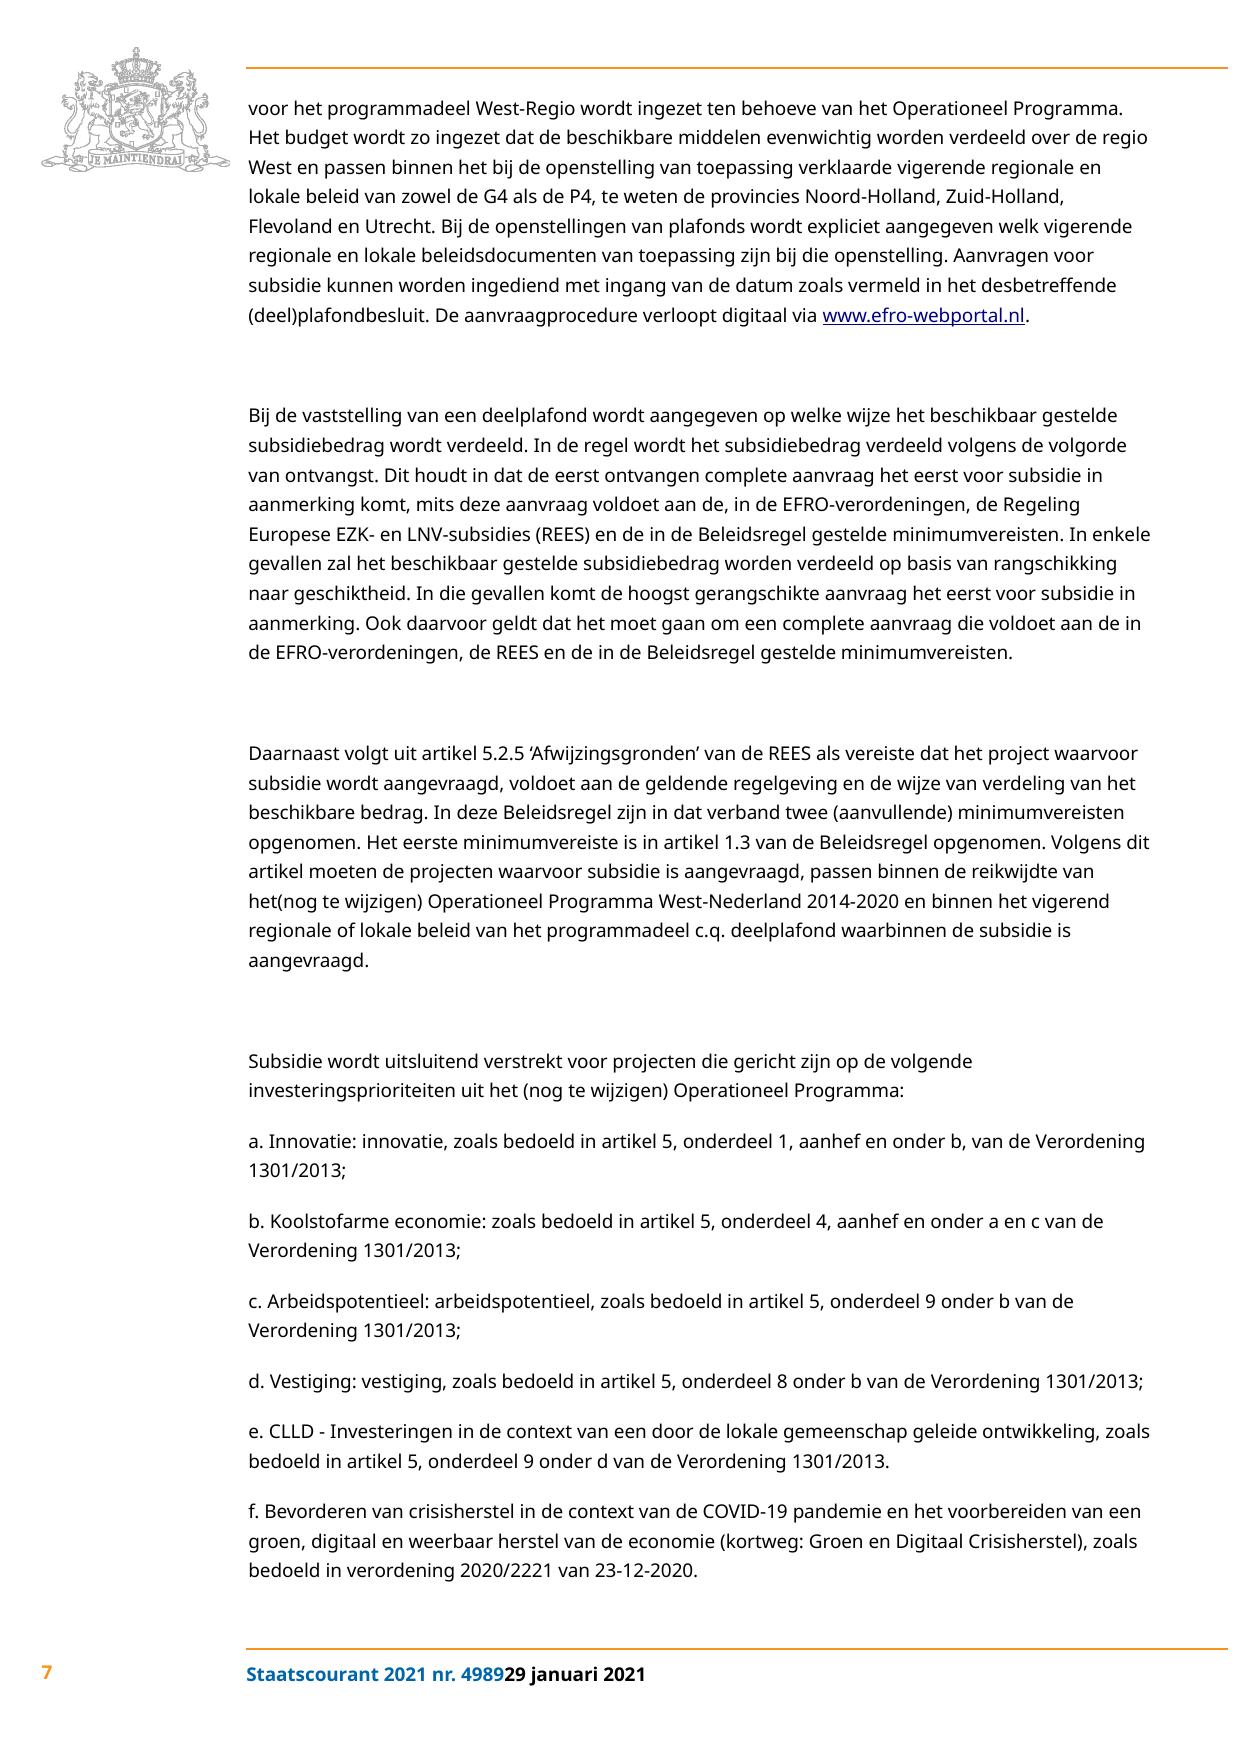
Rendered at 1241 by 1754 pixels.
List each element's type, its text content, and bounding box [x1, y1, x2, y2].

text b. Koolstofarme economie: zoals bedoeld in artikel 5, onderdeel 4, aanhef en onder a en c van de Verordening 1301/2013; [248, 1208, 1152, 1263]
picture [41, 47, 231, 172]
text a. Innovatie: innovatie, zoals bedoeld in artikel 5, onderdeel 1, aanhef en onder b, van de Verordening 1301/2013; [248, 1128, 1152, 1183]
text Daarnaast volgt uit artikel 5.2.5 ‘Afwijzingsgronden’ van de REES als vereiste dat het project waarvoor subsidie wordt aangevraagd, voldoet aan de geldende regelgeving en de wijze van verdeling van het beschikbare bedrag. In deze Beleidsregel zijn in dat verband twee (aanvullende) minimumvereisten opgenomen. Het eerste minimumvereiste is in artikel 1.3 van de Beleidsregel opgenomen. Volgens dit artikel moeten de projecten waarvoor subsidie is aangevraagd, passen binnen de reikwijdte van het(nog te wijzigen) Operationeel Programma West-Nederland 2014-2020 en binnen het vigerend regionale of lokale beleid van het programmadeel c.q. deelplafond waarbinnen de subsidie is aangevraagd. [248, 740, 1152, 973]
text c. Arbeidspotentieel: arbeidspotentieel, zoals bedoeld in artikel 5, onderdeel 9 onder b van de Verordening 1301/2013; [248, 1288, 1152, 1343]
text f. Bevorderen van crisisherstel in de context van de COVID-19 pandemie en het voorbereiden van een groen, digitaal en weerbaar herstel van de economie (kortweg: Groen en Digitaal Crisisherstel), zoals bedoeld in verordening 2020/2221 van 23-12-2020. [248, 1498, 1152, 1583]
text voor het programmadeel West-Regio wordt ingezet ten behoeve van het Operationeel Programma. Het budget wordt zo ingezet dat de beschikbare middelen evenwichtig worden verdeeld over de regio West en passen binnen het bij de openstelling van toepassing verklaarde vigerende regionale en lokale beleid van zowel de G4 als de P4, te weten de provincies Noord-Holland, Zuid-Holland, Flevoland en Utrecht. Bij de openstellingen van plafonds wordt expliciet aangegeven welk vigerende regionale en lokale beleidsdocumenten van toepassing zijn bij die openstelling. Aanvragen voor subsidie kunnen worden ingediend met ingang van de datum zoals vermeld in het desbetreffende (deel)plafondbesluit. De aanvraagprocedure verloopt digitaal via www.efro-webportal.nl. [248, 95, 1152, 328]
text e. CLLD - Investeringen in de context van een door de lokale gemeenschap geleide ontwikkeling, zoals bedoeld in artikel 5, onderdeel 9 onder d van de Verordening 1301/2013. [248, 1418, 1152, 1474]
text Bij de vaststelling van een deelplafond wordt aangegeven op welke wijze het beschikbaar gestelde subsidiebedrag wordt verdeeld. In de regel wordt het subsidiebedrag verdeeld volgens de volgorde van ontvangst. Dit houdt in dat de eerst ontvangen complete aanvraag het eerst voor subsidie in aanmerking komt, mits deze aanvraag voldoet aan de, in de EFRO-verordeningen, de Regeling Europese EZK- en LNV-subsidies (REES) en de in de Beleidsregel gestelde minimumvereisten. In enkele gevallen zal het beschikbaar gestelde subsidiebedrag worden verdeeld op basis van rangschikking naar geschiktheid. In die gevallen komt de hoogst gerangschikte aanvraag het eerst voor subsidie in aanmerking. Ook daarvoor geldt dat het moet gaan om een complete aanvraag die voldoet aan de in de EFRO-verordeningen, de REES en de in de Beleidsregel gestelde minimumvereisten. [248, 403, 1152, 665]
text Subsidie wordt uitsluitend verstrekt voor projecten die gericht zijn op de volgende investeringsprioriteiten uit het (nog te wijzigen) Operationeel Programma: [248, 1048, 1152, 1103]
text d. Vestiging: vestiging, zoals bedoeld in artikel 5, onderdeel 8 onder b van de Verordening 1301/2013; [248, 1368, 1152, 1394]
